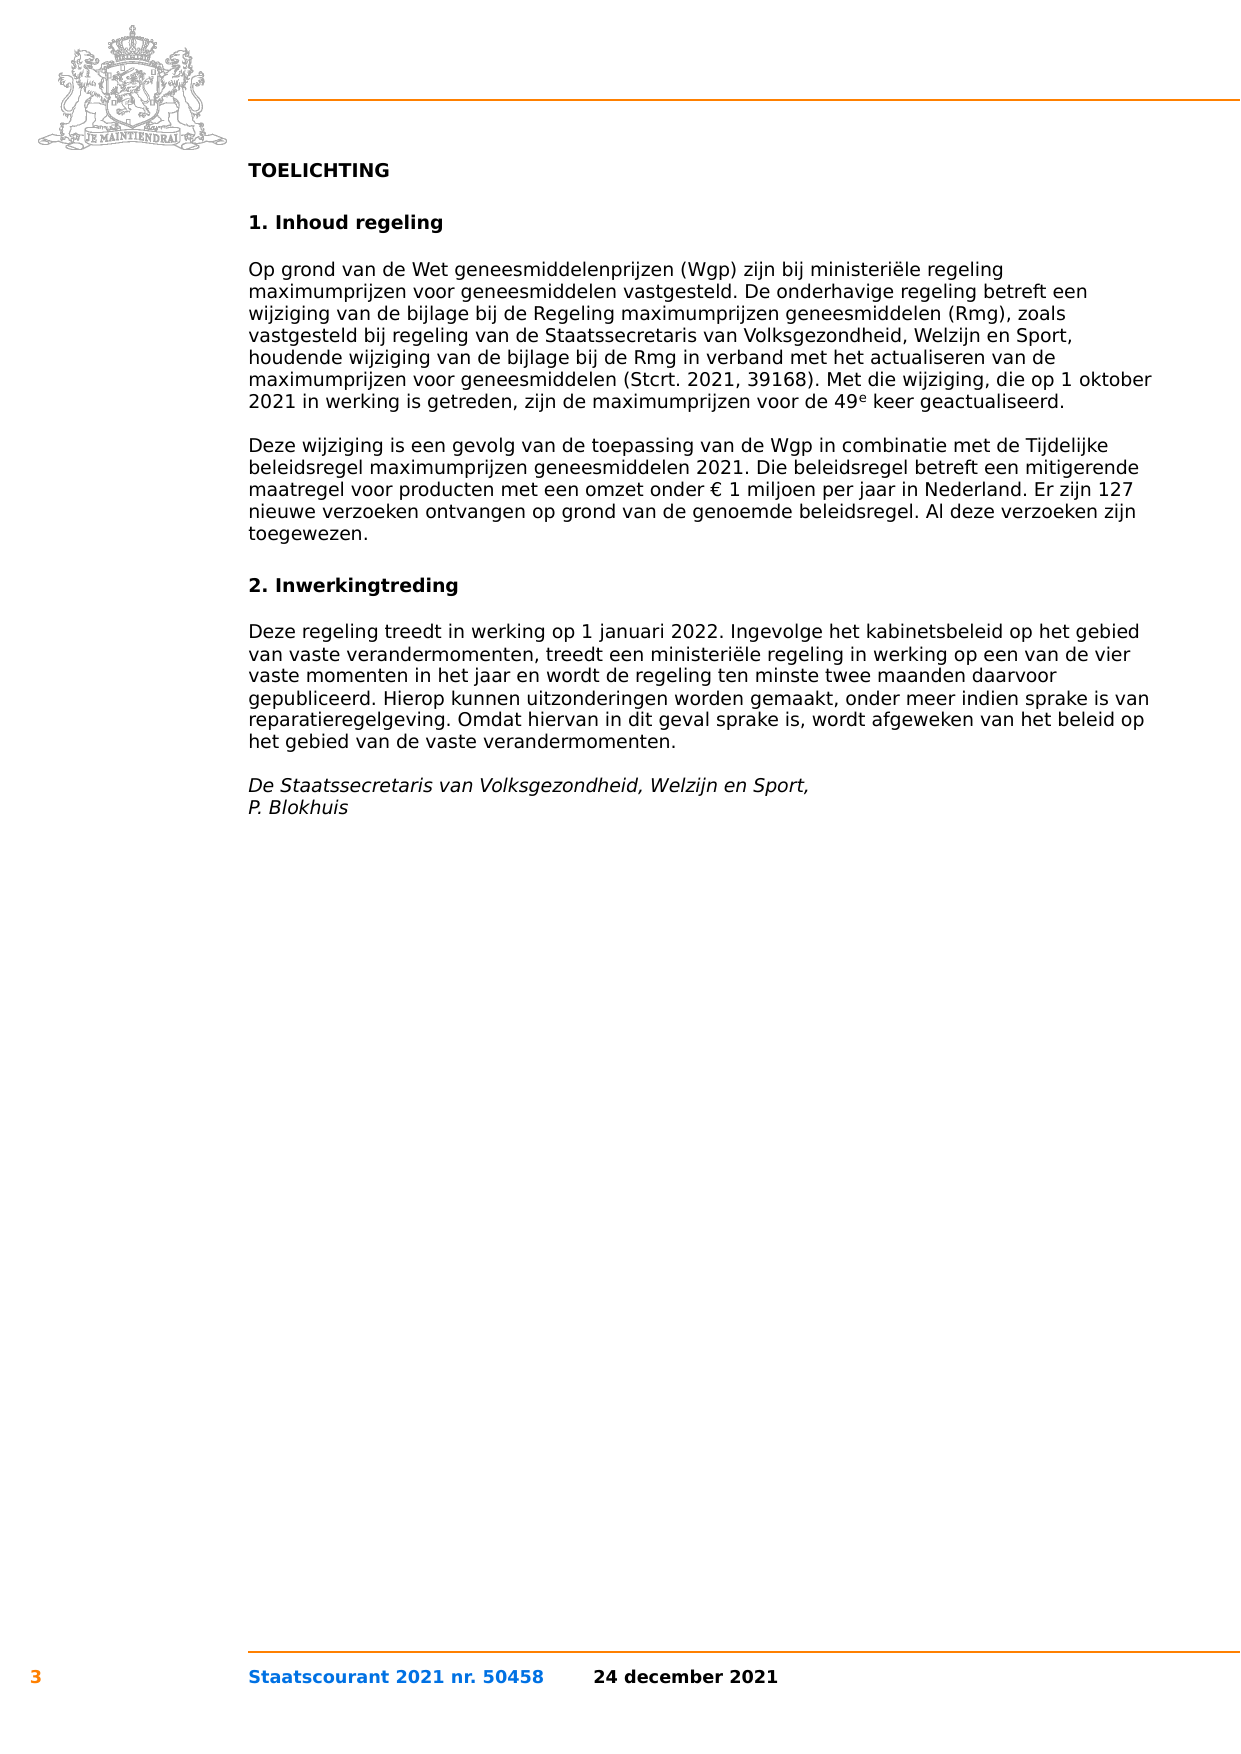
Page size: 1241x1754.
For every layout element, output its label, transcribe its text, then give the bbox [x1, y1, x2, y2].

text De Staatssecretaris van Volksgezondheid, Welzijn en Sport, P. Blokhuis [248, 775, 1163, 819]
subtitle TOELICHTING [248, 160, 1163, 182]
text Deze wijziging is een gevolg van de toepassing van de Wgp in combinatie met de Tijdelijke beleidsregel maximumprijzen geneesmiddelen 2021. Die beleidsregel betreft een mitigerende maatregel voor producten met een omzet onder € 1 miljoen per jaar in Nederland. Er zijn 127 nieuwe verzoeken ontvangen op grond van de genoemde beleidsregel. Al deze verzoeken zijn toegewezen. [248, 434, 1163, 544]
subtitle 1. Inhoud regeling [248, 212, 1163, 234]
subtitle 2. Inwerkingtreding [248, 574, 1163, 596]
text Op grond van de Wet geneesmiddelenprijzen (Wgp) zijn bij ministeriële regeling maximumprijzen voor geneesmiddelen vastgesteld. De onderhavige regeling betreft een wijziging van de bijlage bij de Regeling maximumprijzen geneesmiddelen (Rmg), zoals vastgesteld bij regeling van de Staatssecretaris van Volksgezondheid, Welzijn en Sport, houdende wijziging van de bijlage bij de Rmg in verband met het actualiseren van de maximumprijzen voor geneesmiddelen (Stcrt. 2021, 39168). Met die wijziging, die op 1 oktober 2021 in werking is getreden, zijn de maximumprijzen voor de 49e keer geactualiseerd. [248, 259, 1163, 413]
picture [38, 25, 227, 150]
text Deze regeling treedt in werking op 1 januari 2022. Ingevolge het kabinetsbeleid op het gebied van vaste verandermomenten, treedt een ministeriële regeling in werking op een van de vier vaste momenten in het jaar en wordt de regeling ten minste twee maanden daarvoor gepubliceerd. Hierop kunnen uitzonderingen worden gemaakt, onder meer indien sprake is van reparatieregelgeving. Omdat hiervan in dit geval sprake is, wordt afgeweken van het beleid op het gebied van de vaste verandermomenten. [248, 621, 1163, 753]
